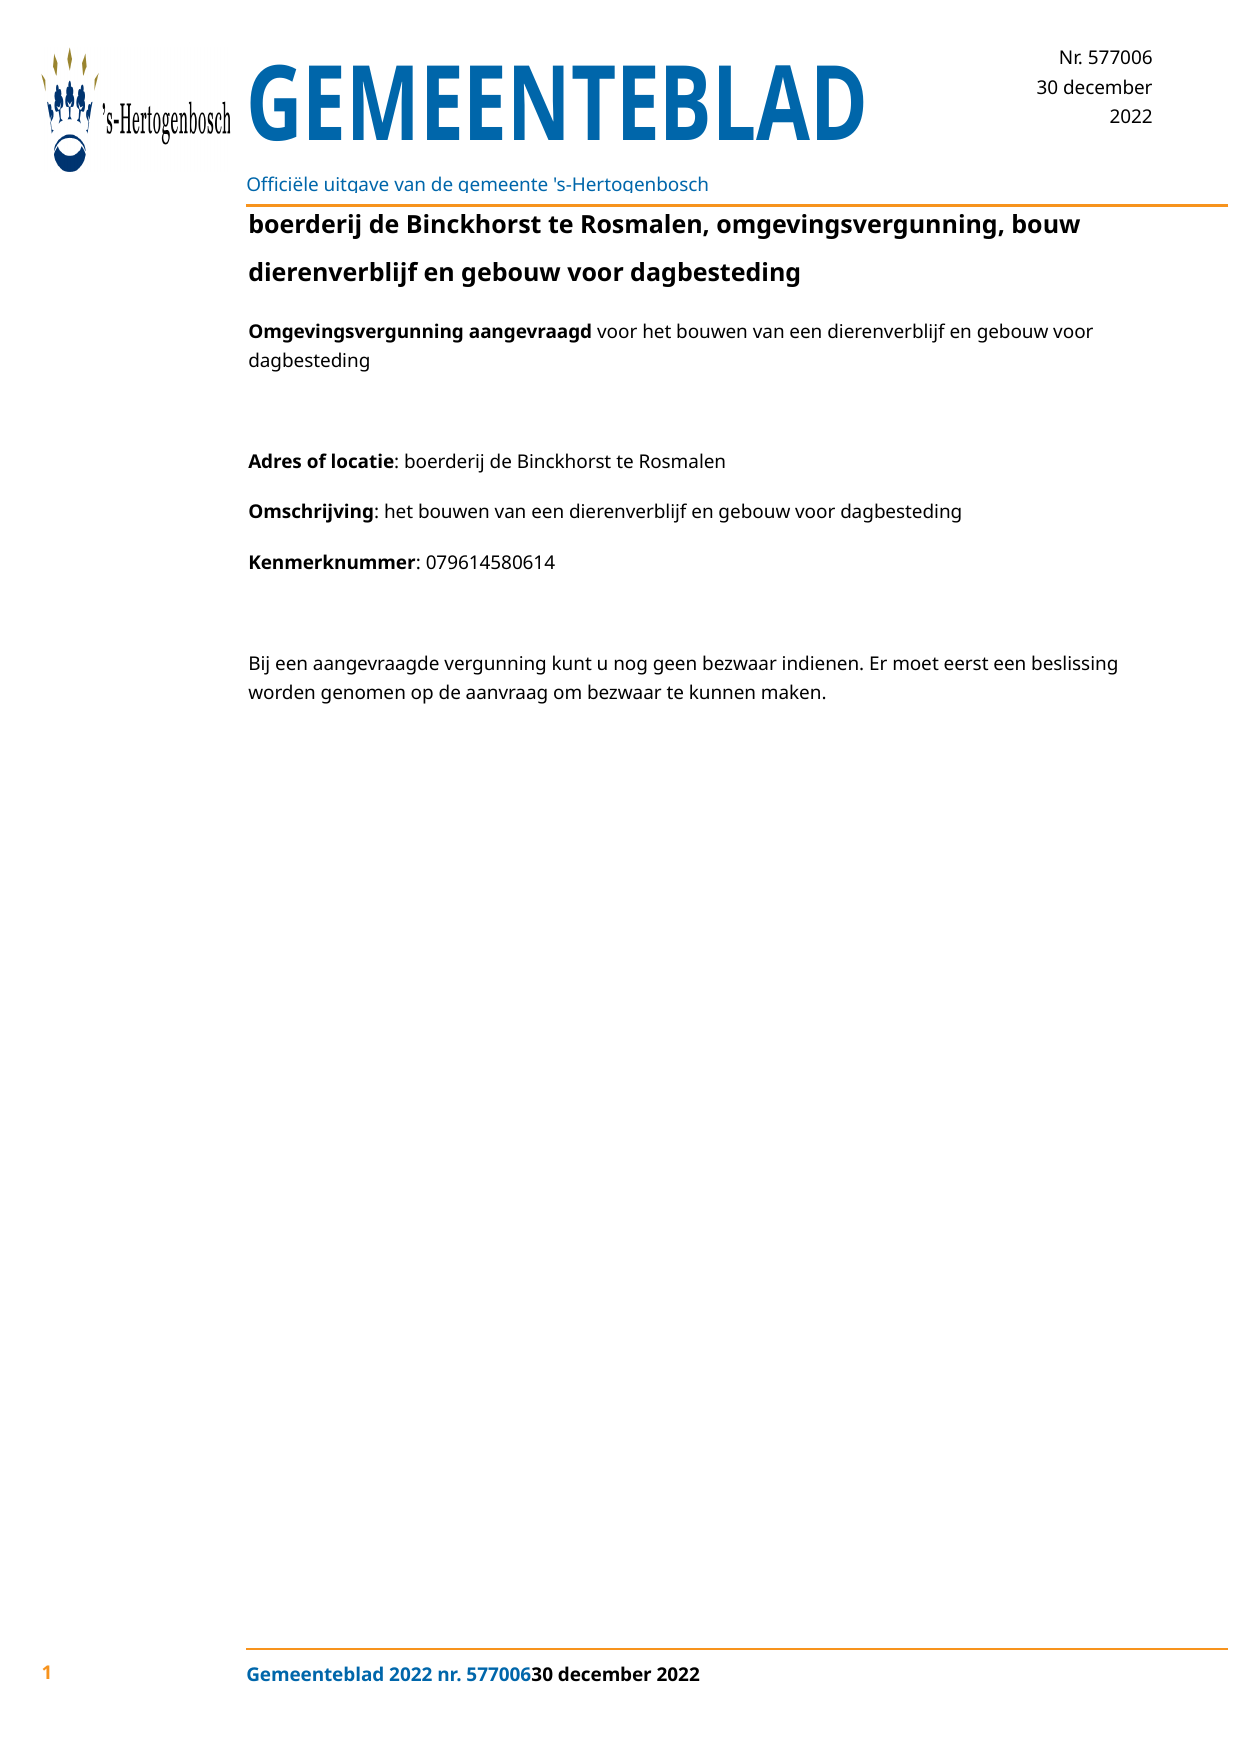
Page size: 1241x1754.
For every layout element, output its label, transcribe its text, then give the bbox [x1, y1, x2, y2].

text Kenmerknummer: 079614580614 [248, 549, 1152, 575]
picture [41, 47, 231, 172]
text Bij een aangevraagde vergunning kunt u nog geen bezwaar indienen. Er moet eerst een beslissing worden genomen op de aanvraag om bezwaar te kunnen maken. [248, 650, 1152, 705]
text boerderij de Binckhorst te Rosmalen, omgevingsvergunning, bouw dierenverblijf en gebouw voor dagbesteding [248, 207, 1152, 288]
text Adres of locatie: boerderij de Binckhorst te Rosmalen [248, 448, 1152, 474]
text Omschrijving: het bouwen van een dierenverblijf en gebouw voor dagbesteding [248, 499, 1152, 524]
text Omgevingsvergunning aangevraagd voor het bouwen van een dierenverblijf en gebouw voor dagbesteding [248, 318, 1152, 373]
